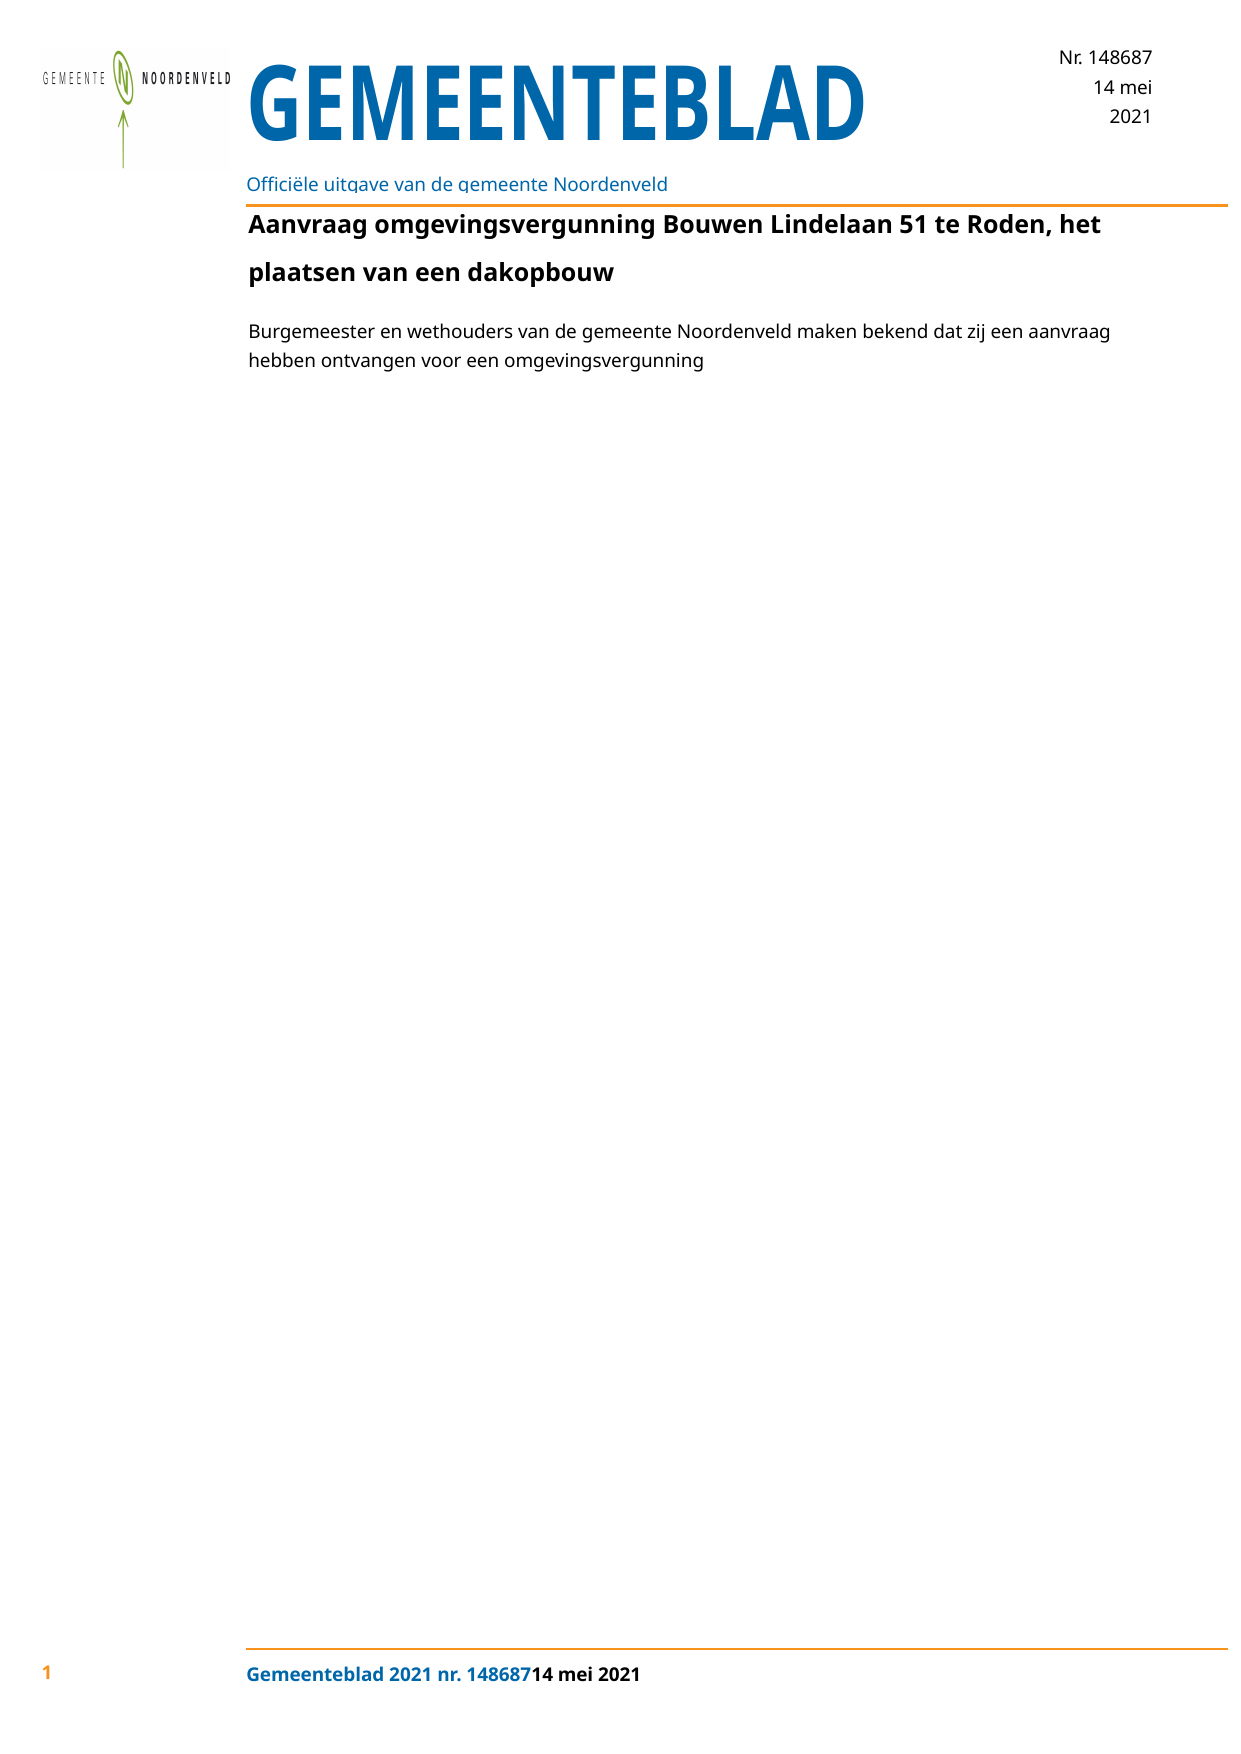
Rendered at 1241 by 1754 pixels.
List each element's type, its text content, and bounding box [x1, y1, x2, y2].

text Burgemeester en wethouders van de gemeente Noordenveld maken bekend dat zij een aanvraag hebben ontvangen voor een omgevingsvergunning [248, 318, 1152, 373]
picture [41, 47, 231, 172]
text Aanvraag omgevingsvergunning Bouwen Lindelaan 51 te Roden, het plaatsen van een dakopbouw [248, 207, 1152, 288]
